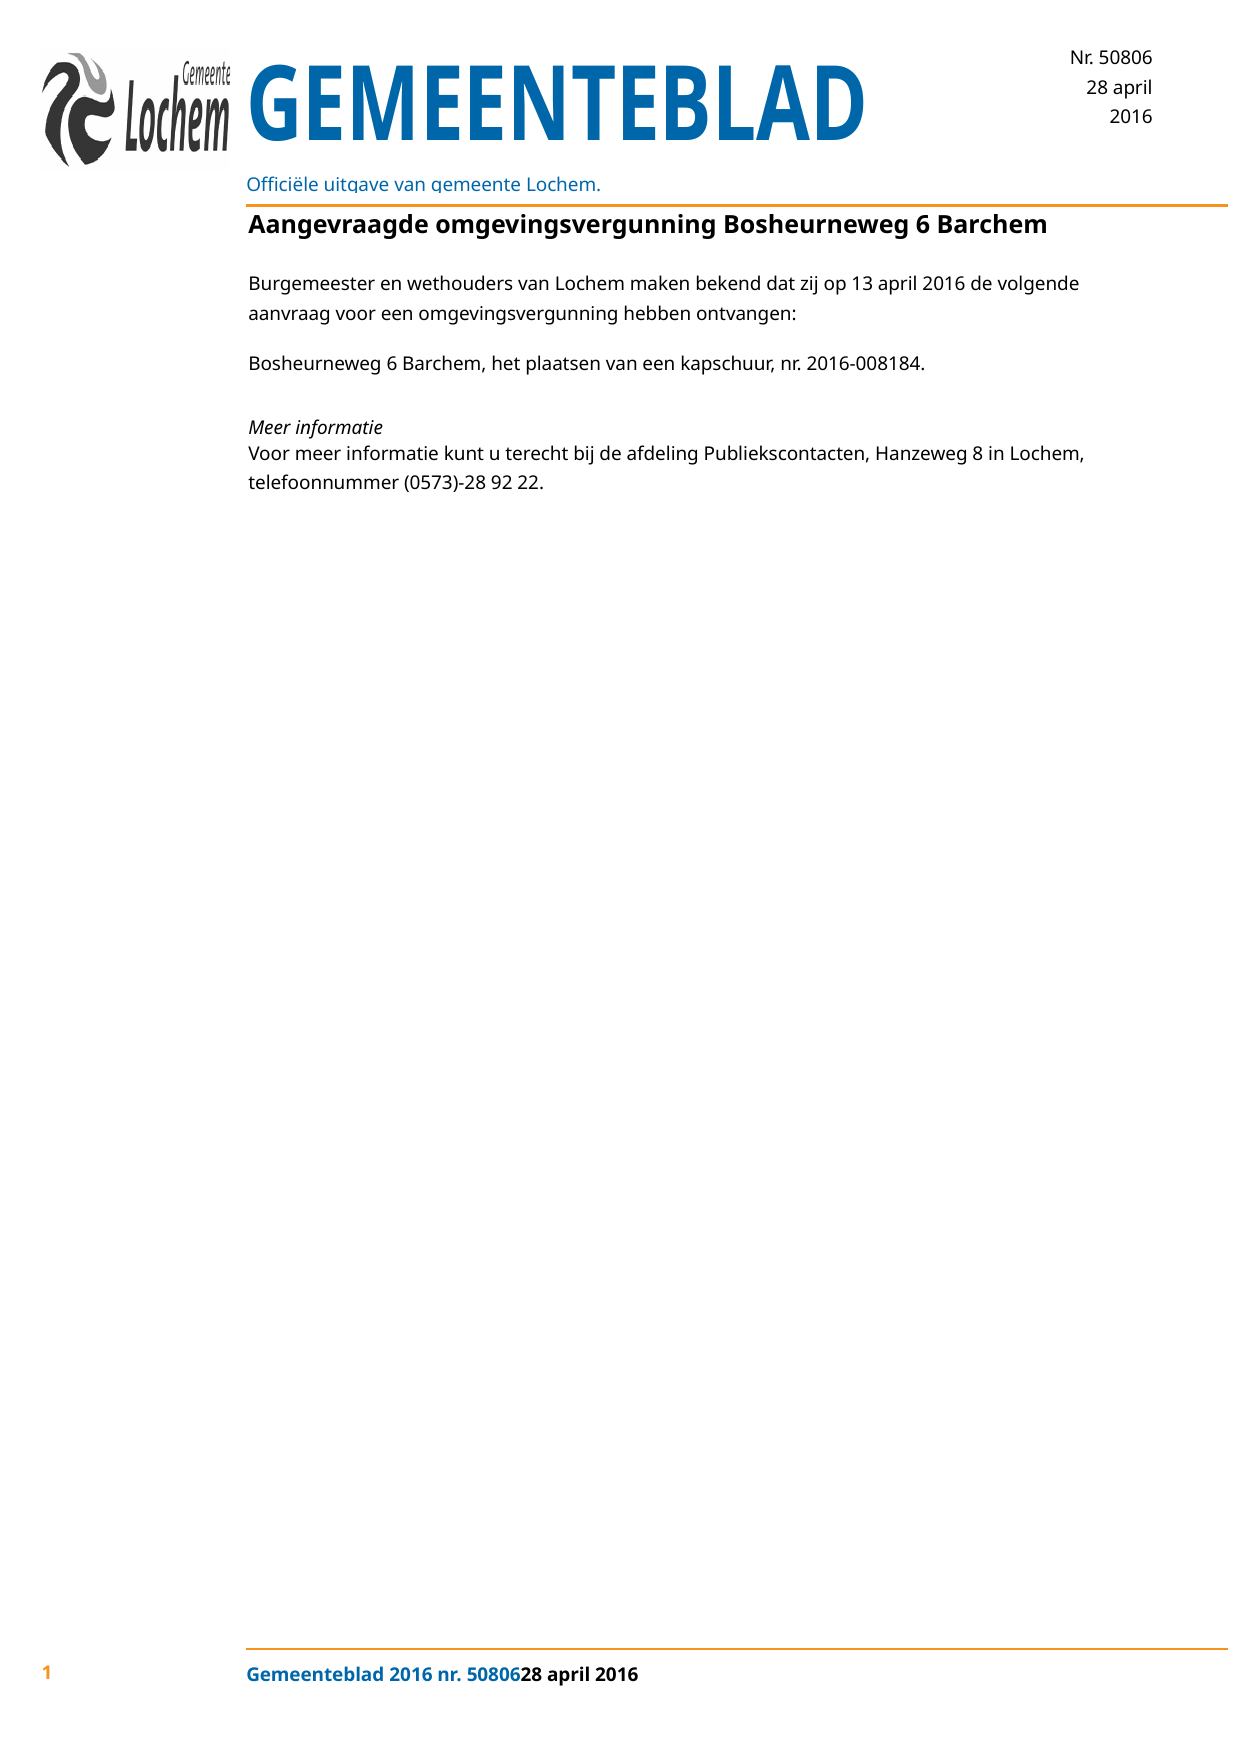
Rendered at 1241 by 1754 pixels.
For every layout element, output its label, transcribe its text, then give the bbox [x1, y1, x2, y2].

text Bosheurneweg 6 Barchem, het plaatsen van een kapschuur, nr. 2016-008184. [248, 350, 1152, 376]
picture [41, 47, 231, 172]
text Voor meer informatie kunt u terecht bij de afdeling Publiekscontacten, Hanzeweg 8 in Lochem, telefoonnummer (0573)-28 92 22. [248, 440, 1152, 495]
text Burgemeester en wethouders van Lochem maken bekend dat zij op 13 april 2016 de volgende aanvraag voor een omgevingsvergunning hebben ontvangen: [248, 270, 1152, 326]
text Aangevraagde omgevingsvergunning Bosheurneweg 6 Barchem [248, 207, 1152, 241]
text Meer informatie [248, 414, 1152, 440]
